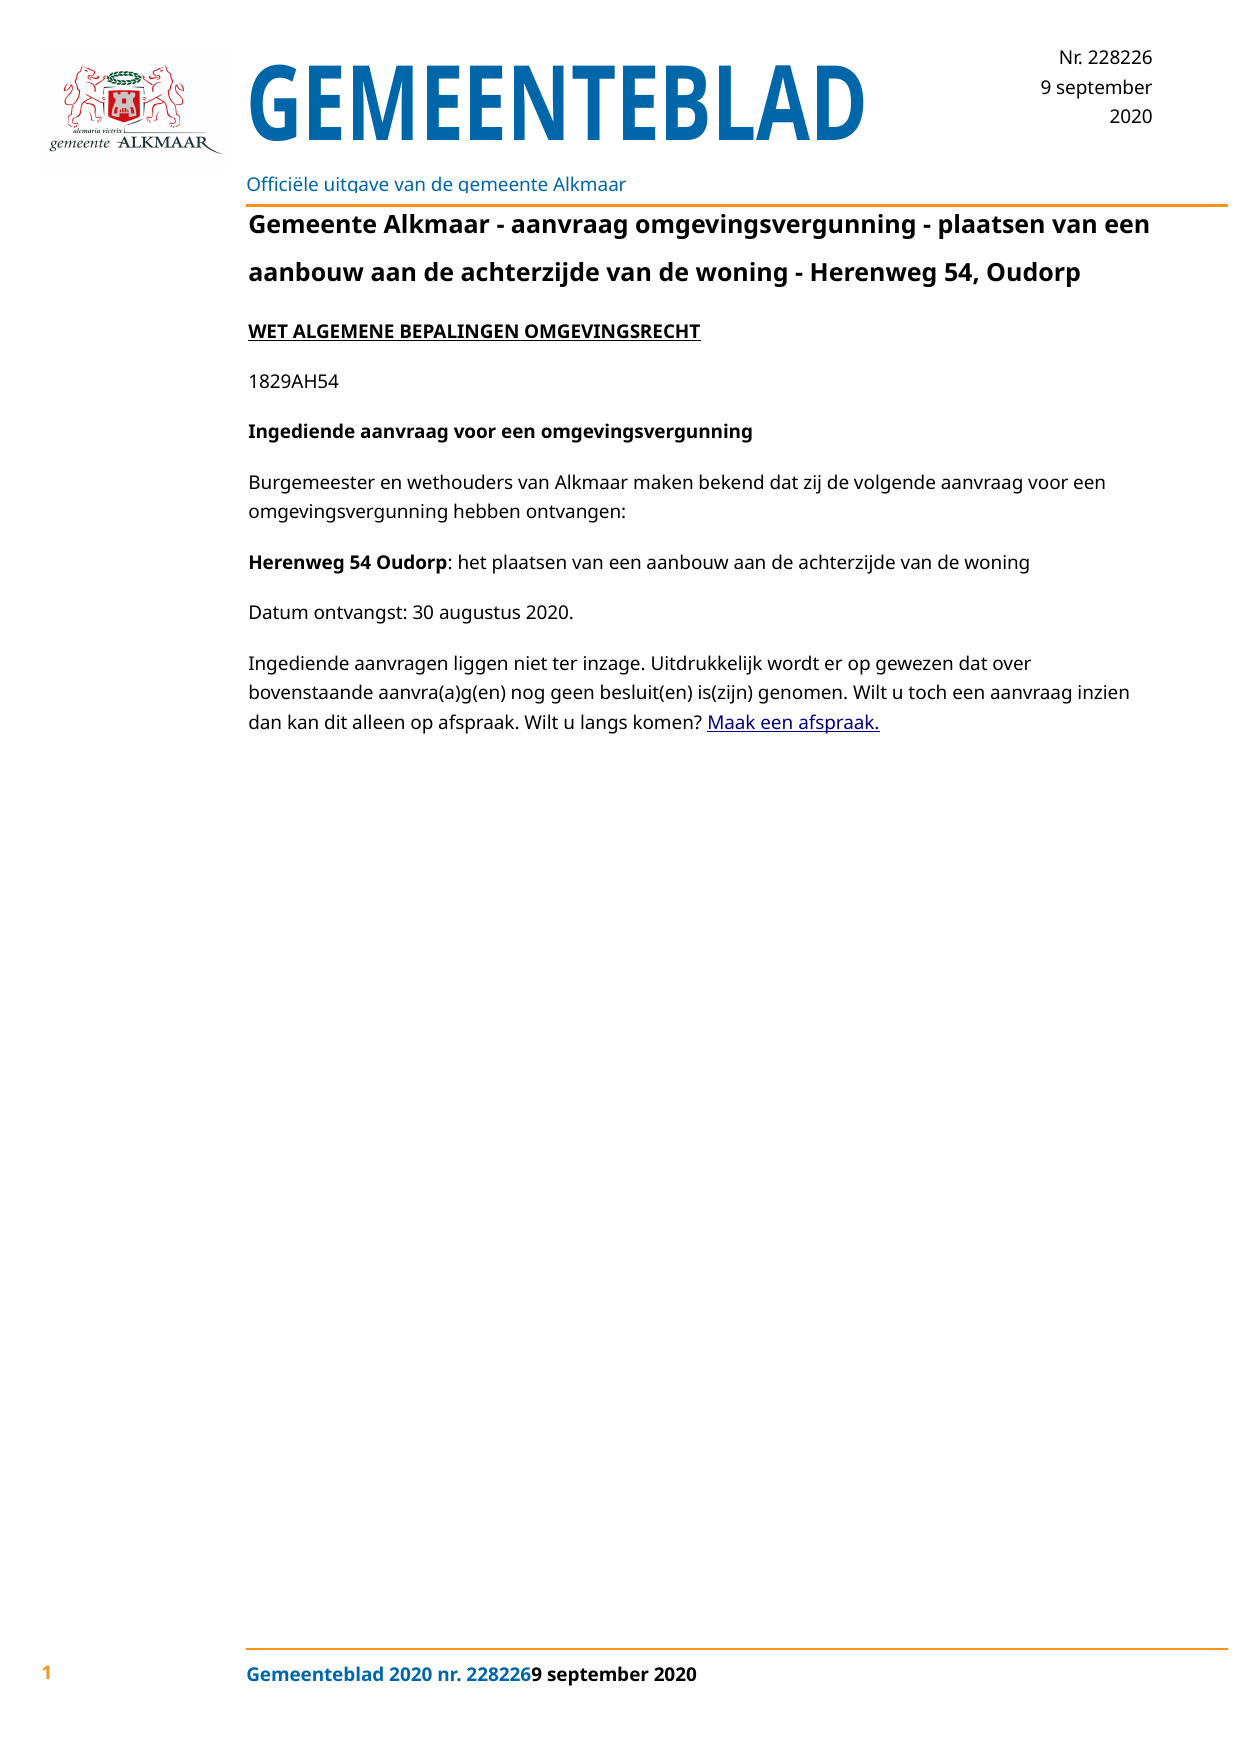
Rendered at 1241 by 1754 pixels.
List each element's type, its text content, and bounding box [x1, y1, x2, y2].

text Ingediende aanvragen liggen niet ter inzage. Uitdrukkelijk wordt er op gewezen dat over bovenstaande aanvra(a)g(en) nog geen besluit(en) is(zijn) genomen. Wilt u toch een aanvraag inzien dan kan dit alleen op afspraak. Wilt u langs komen? Maak een afspraak. [248, 650, 1152, 735]
text Datum ontvangst: 30 augustus 2020. [248, 599, 1152, 625]
text 1829AH54 [248, 368, 1152, 394]
text Gemeente Alkmaar - aanvraag omgevingsvergunning - plaatsen van een aanbouw aan de achterzijde van de woning - Herenweg 54, Oudorp [248, 207, 1152, 288]
picture [41, 47, 231, 172]
text WET ALGEMENE BEPALINGEN OMGEVINGSRECHT [248, 318, 1152, 344]
text Ingediende aanvraag voor een omgevingsvergunning [248, 419, 1152, 444]
text Herenweg 54 Oudorp: het plaatsen van een aanbouw aan de achterzijde van de woning [248, 549, 1152, 575]
text Burgemeester en wethouders van Alkmaar maken bekend dat zij de volgende aanvraag voor een omgevingsvergunning hebben ontvangen: [248, 469, 1152, 524]
